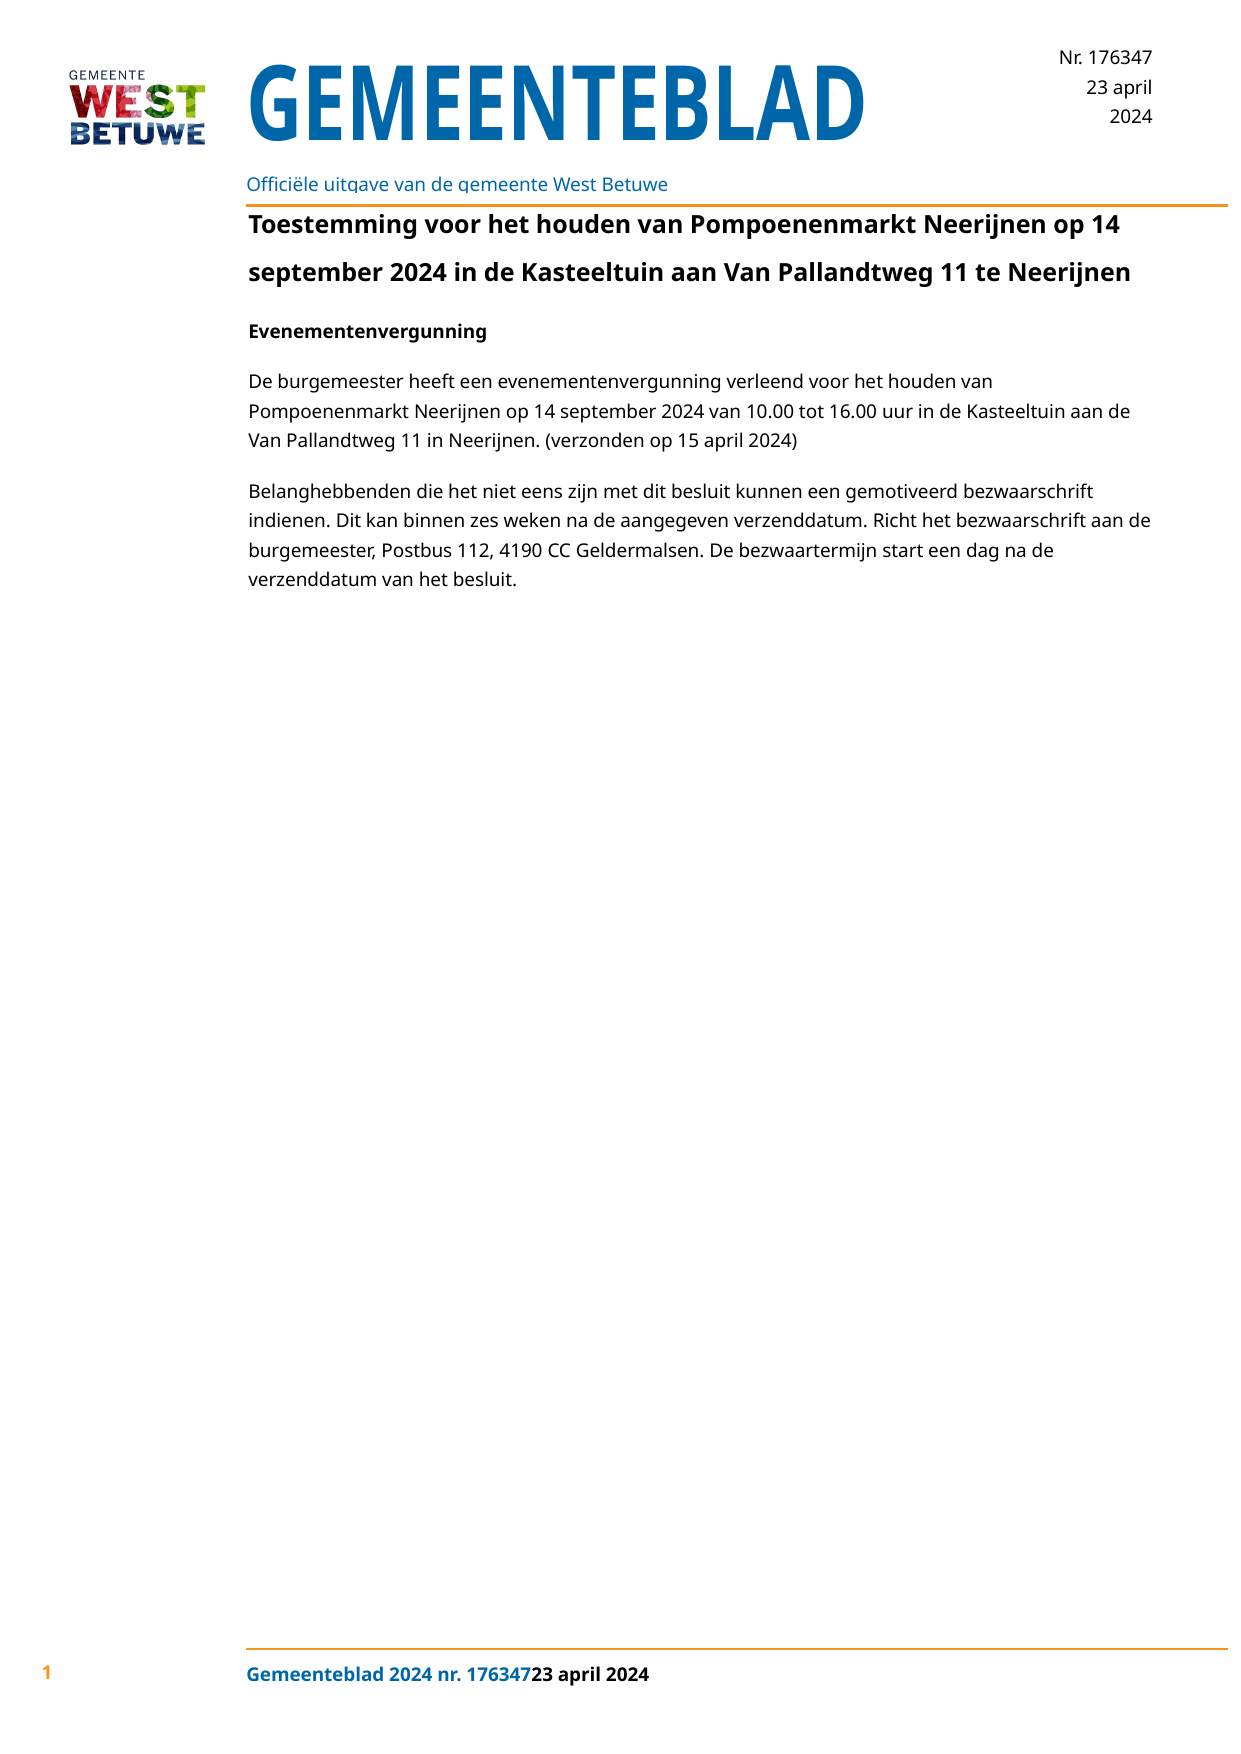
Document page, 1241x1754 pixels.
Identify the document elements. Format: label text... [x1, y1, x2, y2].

text Toestemming voor het houden van Pompoenenmarkt Neerijnen op 14 september 2024 in de Kasteeltuin aan Van Pallandtweg 11 te Neerijnen [248, 207, 1152, 288]
picture [41, 47, 231, 172]
text Evenementenvergunning [248, 318, 1152, 344]
text Belanghebbenden die het niet eens zijn met dit besluit kunnen een gemotiveerd bezwaarschrift indienen. Dit kan binnen zes weken na de aangegeven verzenddatum. Richt het bezwaarschrift aan de burgemeester, Postbus 112, 4190 CC Geldermalsen. De bezwaartermijn start een dag na de verzenddatum van het besluit. [248, 478, 1152, 592]
text De burgemeester heeft een evenementenvergunning verleend voor het houden van Pompoenenmarkt Neerijnen op 14 september 2024 van 10.00 tot 16.00 uur in de Kasteeltuin aan de Van Pallandtweg 11 in Neerijnen. (verzonden op 15 april 2024) [248, 368, 1152, 453]
